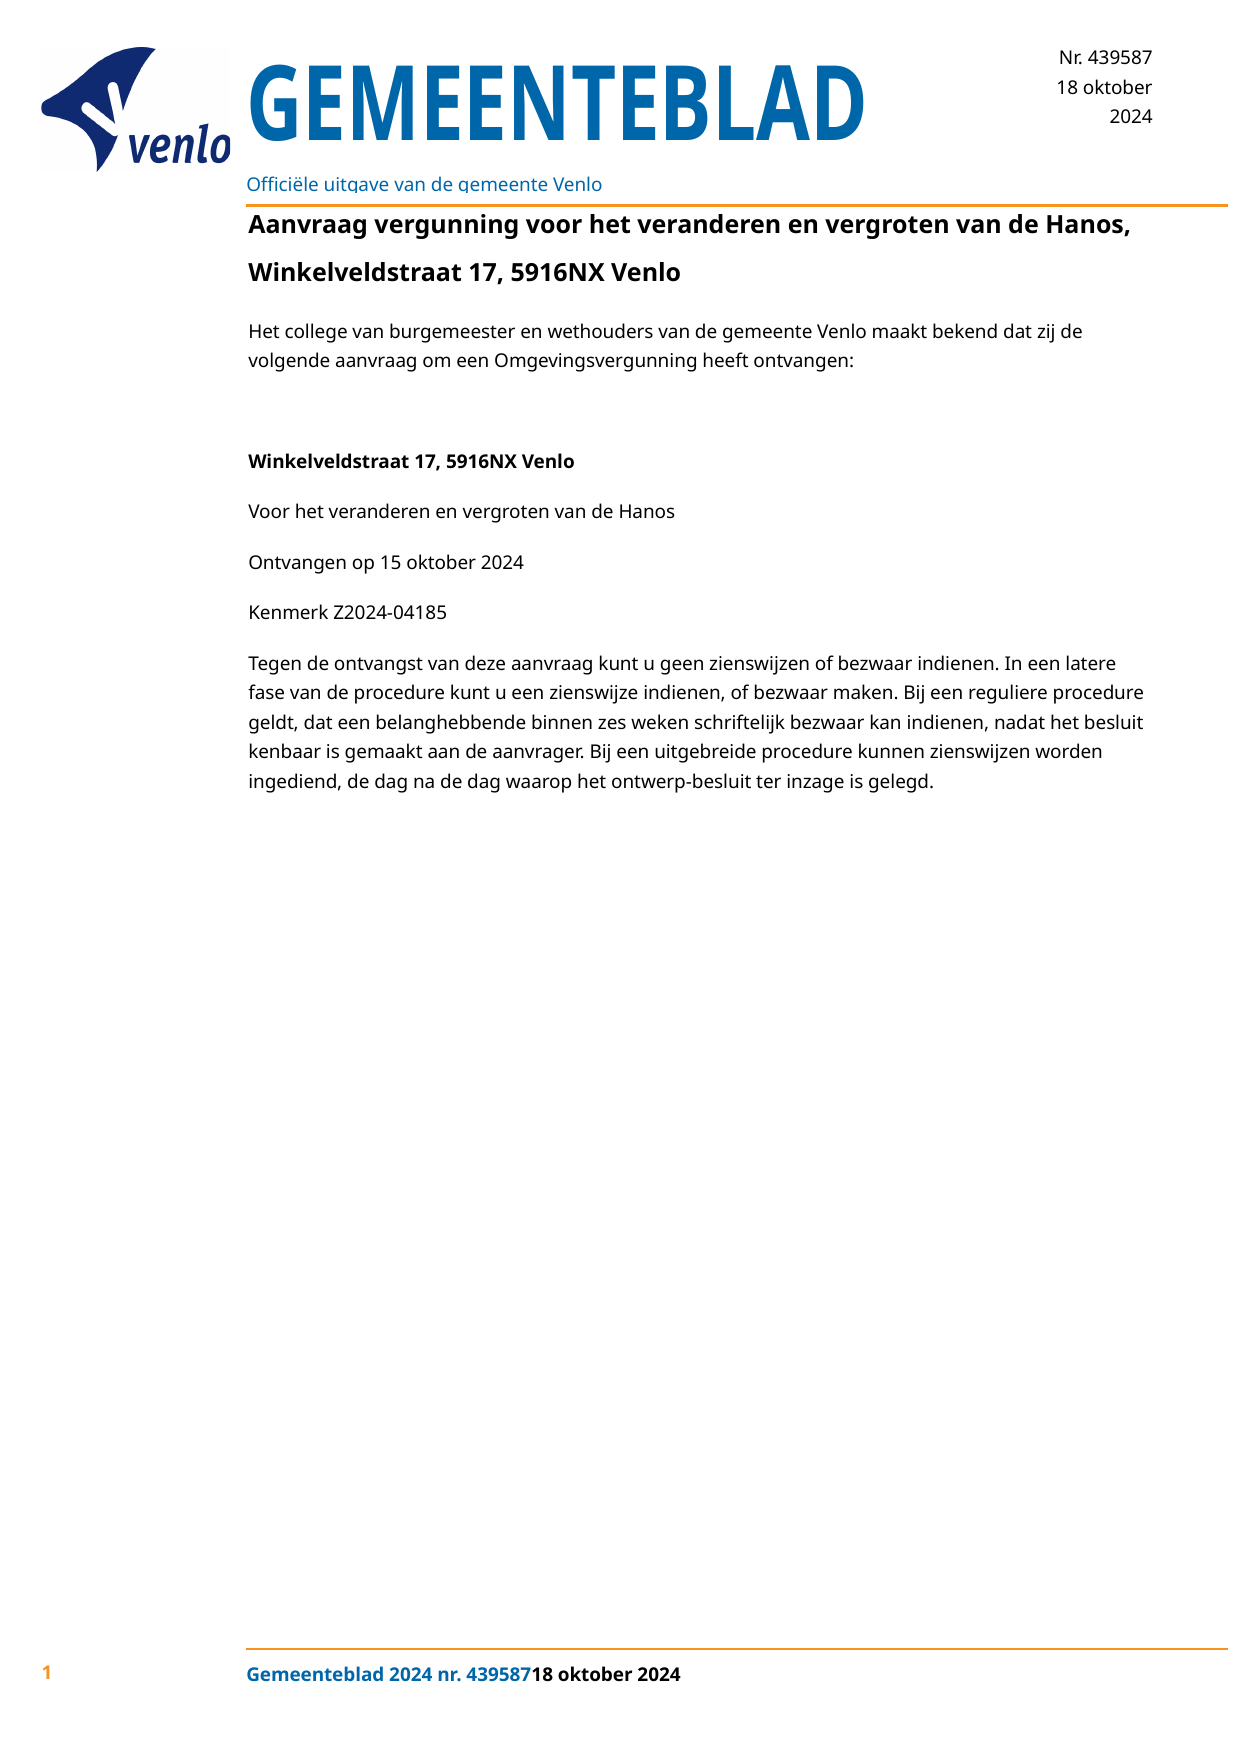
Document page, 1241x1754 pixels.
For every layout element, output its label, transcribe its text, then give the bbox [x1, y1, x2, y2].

text Tegen de ontvangst van deze aanvraag kunt u geen zienswijzen of bezwaar indienen. In een latere fase van de procedure kunt u een zienswijze indienen, of bezwaar maken. Bij een reguliere procedure geldt, dat een belanghebbende binnen zes weken schriftelijk bezwaar kan indienen, nadat het besluit kenbaar is gemaakt aan de aanvrager. Bij een uitgebreide procedure kunnen zienswijzen worden ingediend, de dag na de dag waarop het ontwerp-besluit ter inzage is gelegd. [248, 650, 1152, 794]
text Ontvangen op 15 oktober 2024 [248, 549, 1152, 575]
text Kenmerk Z2024-04185 [248, 599, 1152, 625]
text Winkelveldstraat 17, 5916NX Venlo [248, 448, 1152, 474]
text Voor het veranderen en vergroten van de Hanos [248, 499, 1152, 524]
text Het college van burgemeester en wethouders van de gemeente Venlo maakt bekend dat zij de volgende aanvraag om een Omgevingsvergunning heeft ontvangen: [248, 318, 1152, 373]
text Aanvraag vergunning voor het veranderen en vergroten van de Hanos, Winkelveldstraat 17, 5916NX Venlo [248, 207, 1152, 288]
picture [41, 47, 231, 172]
